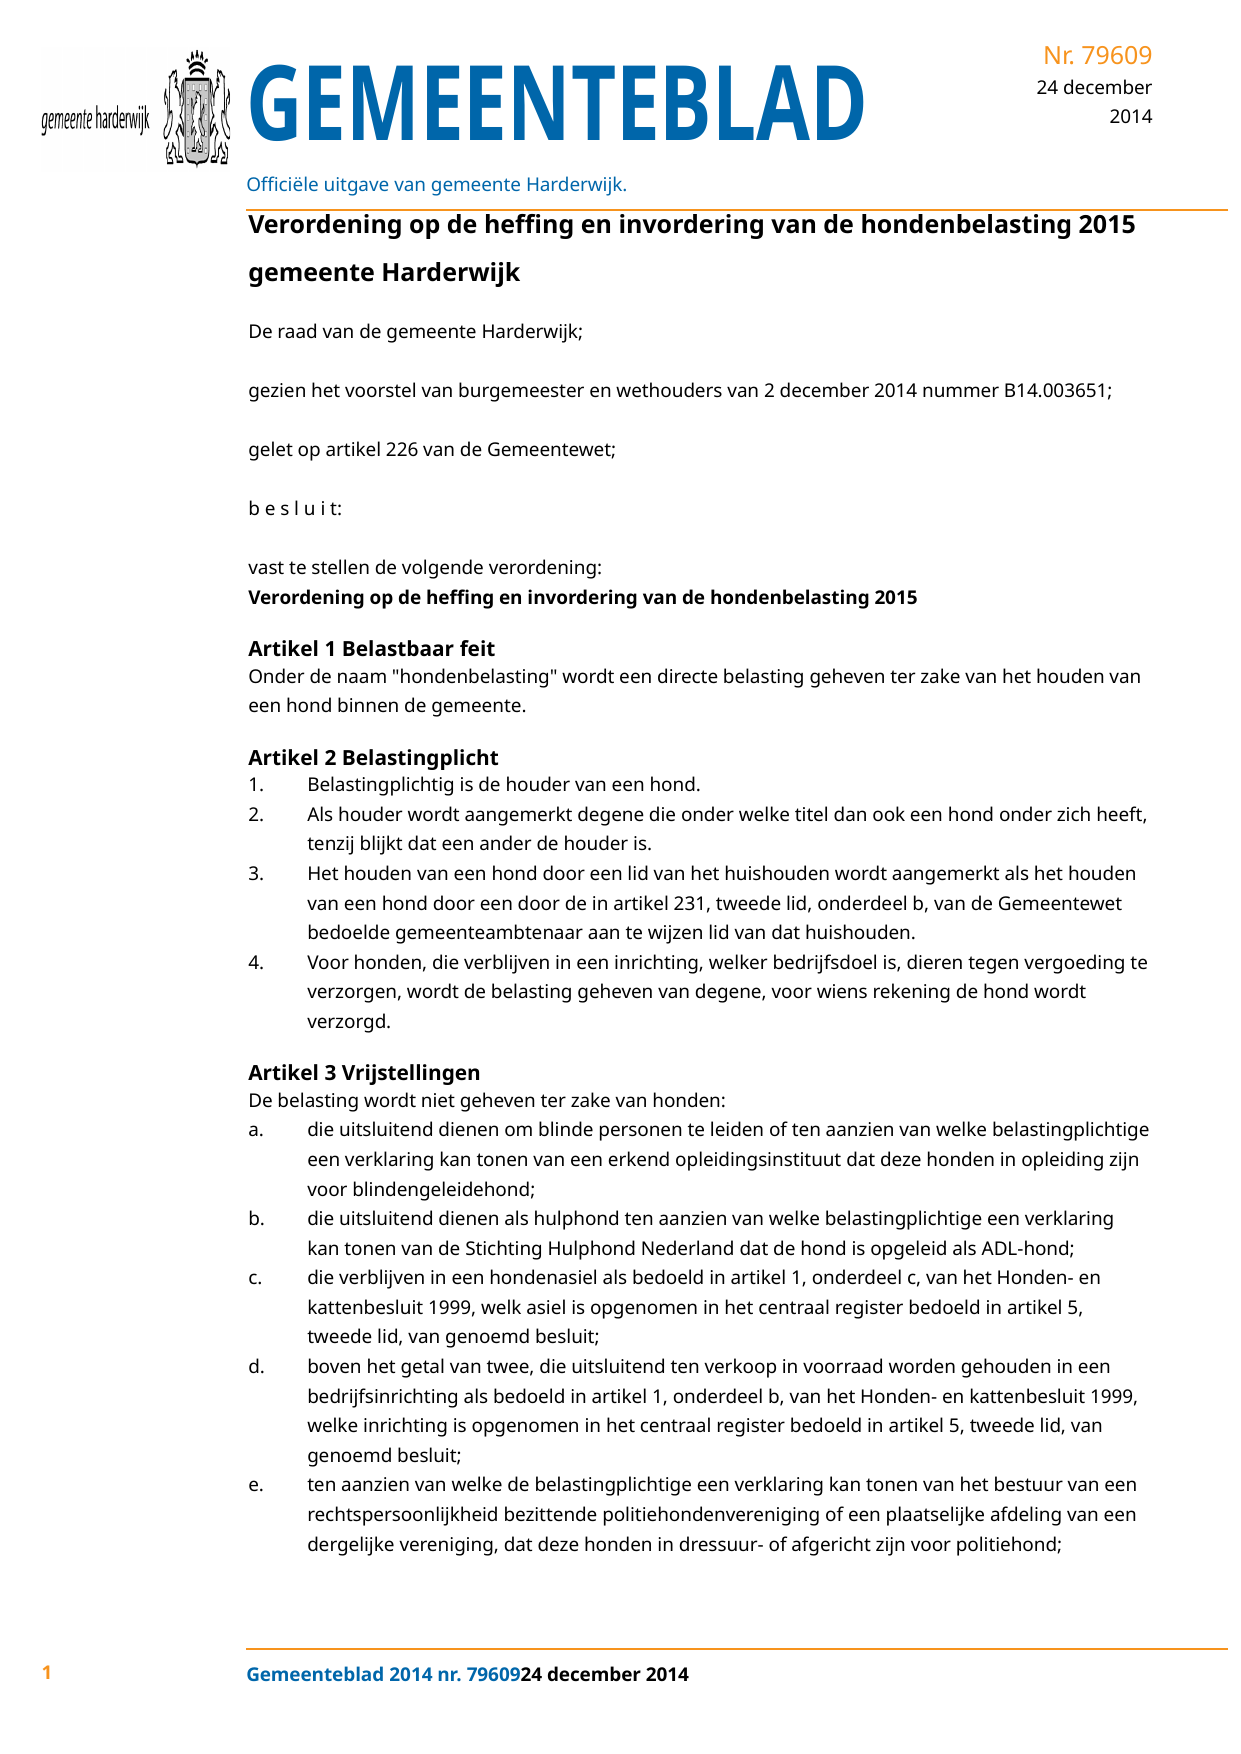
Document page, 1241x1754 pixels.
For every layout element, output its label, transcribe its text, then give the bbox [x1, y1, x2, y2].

text Artikel 3 Vrijstellingen [248, 1058, 1152, 1087]
list die verblijven in een hondenasiel als bedoeld in artikel 1, onderdeel c, van het Honden- en kattenbesluit 1999, welk asiel is opgenomen in het centraal register bedoeld in artikel 5, tweede lid, van genoemd besluit; [248, 1264, 1152, 1349]
list ten aanzien van welke de belastingplichtige een verklaring kan tonen van het bestuur van een rechtspersoonlijkheid bezittende politiehondenvereniging of een plaatselijke afdeling van een dergelijke vereniging, dat deze honden in dressuur- of afgericht zijn voor politiehond; [248, 1472, 1152, 1556]
list Het houden van een hond door een lid van het huishouden wordt aangemerkt als het houden van een hond door een door de in artikel 231, tweede lid, onderdeel b, van de Gemeentewet bedoelde gemeenteambtenaar aan te wijzen lid van dat huishouden. [248, 860, 1152, 945]
picture [41, 47, 231, 172]
list die uitsluitend dienen om blinde personen te leiden of ten aanzien van welke belastingplichtige een verklaring kan tonen van een erkend opleidingsinstituut dat deze honden in opleiding zijn voor blindengeleidehond; [248, 1117, 1152, 1201]
text Verordening op de heffing en invordering van de hondenbelasting 2015 [248, 584, 1152, 610]
text Artikel 2 Belastingplicht [248, 743, 1152, 771]
text De belasting wordt niet geheven ter zake van honden: [248, 1087, 1152, 1113]
list Als houder wordt aangemerkt degene die onder welke titel dan ook een hond onder zich heeft, tenzij blijkt dat een ander de houder is. [248, 801, 1152, 856]
list die uitsluitend dienen als hulphond ten aanzien van welke belastingplichtige een verklaring kan tonen van de Stichting Hulphond Nederland dat de hond is opgeleid als ADL-hond; [248, 1205, 1152, 1261]
text gelet op artikel 226 van de Gemeentewet; [248, 436, 1152, 462]
text b e s l u i t: [248, 495, 1152, 521]
text Verordening op de heffing en invordering van de hondenbelasting 2015 gemeente Harderwijk [248, 211, 1152, 288]
list boven het getal van twee, die uitsluitend ten verkoop in voorraad worden gehouden in een bedrijfsinrichting als bedoeld in artikel 1, onderdeel b, van het Honden- en kattenbesluit 1999, welke inrichting is opgenomen in het centraal register bedoeld in artikel 5, tweede lid, van genoemd besluit; [248, 1353, 1152, 1468]
text gezien het voorstel van burgemeester en wethouders van 2 december 2014 nummer B14.003651; [248, 377, 1152, 403]
list Voor honden, die verblijven in een inrichting, welker bedrijfsdoel is, dieren tegen vergoeding te verzorgen, wordt de belasting geheven van degene, voor wiens rekening de hond wordt verzorgd. [248, 949, 1152, 1034]
text Artikel 1 Belastbaar feit [248, 634, 1152, 663]
text De raad van de gemeente Harderwijk; [248, 318, 1152, 344]
text vast te stellen de volgende verordening: [248, 554, 1152, 580]
text Onder de naam "hondenbelasting" wordt een directe belasting geheven ter zake van het houden van een hond binnen de gemeente. [248, 663, 1152, 718]
list Belastingplichtig is de houder van een hond. [248, 771, 1152, 797]
